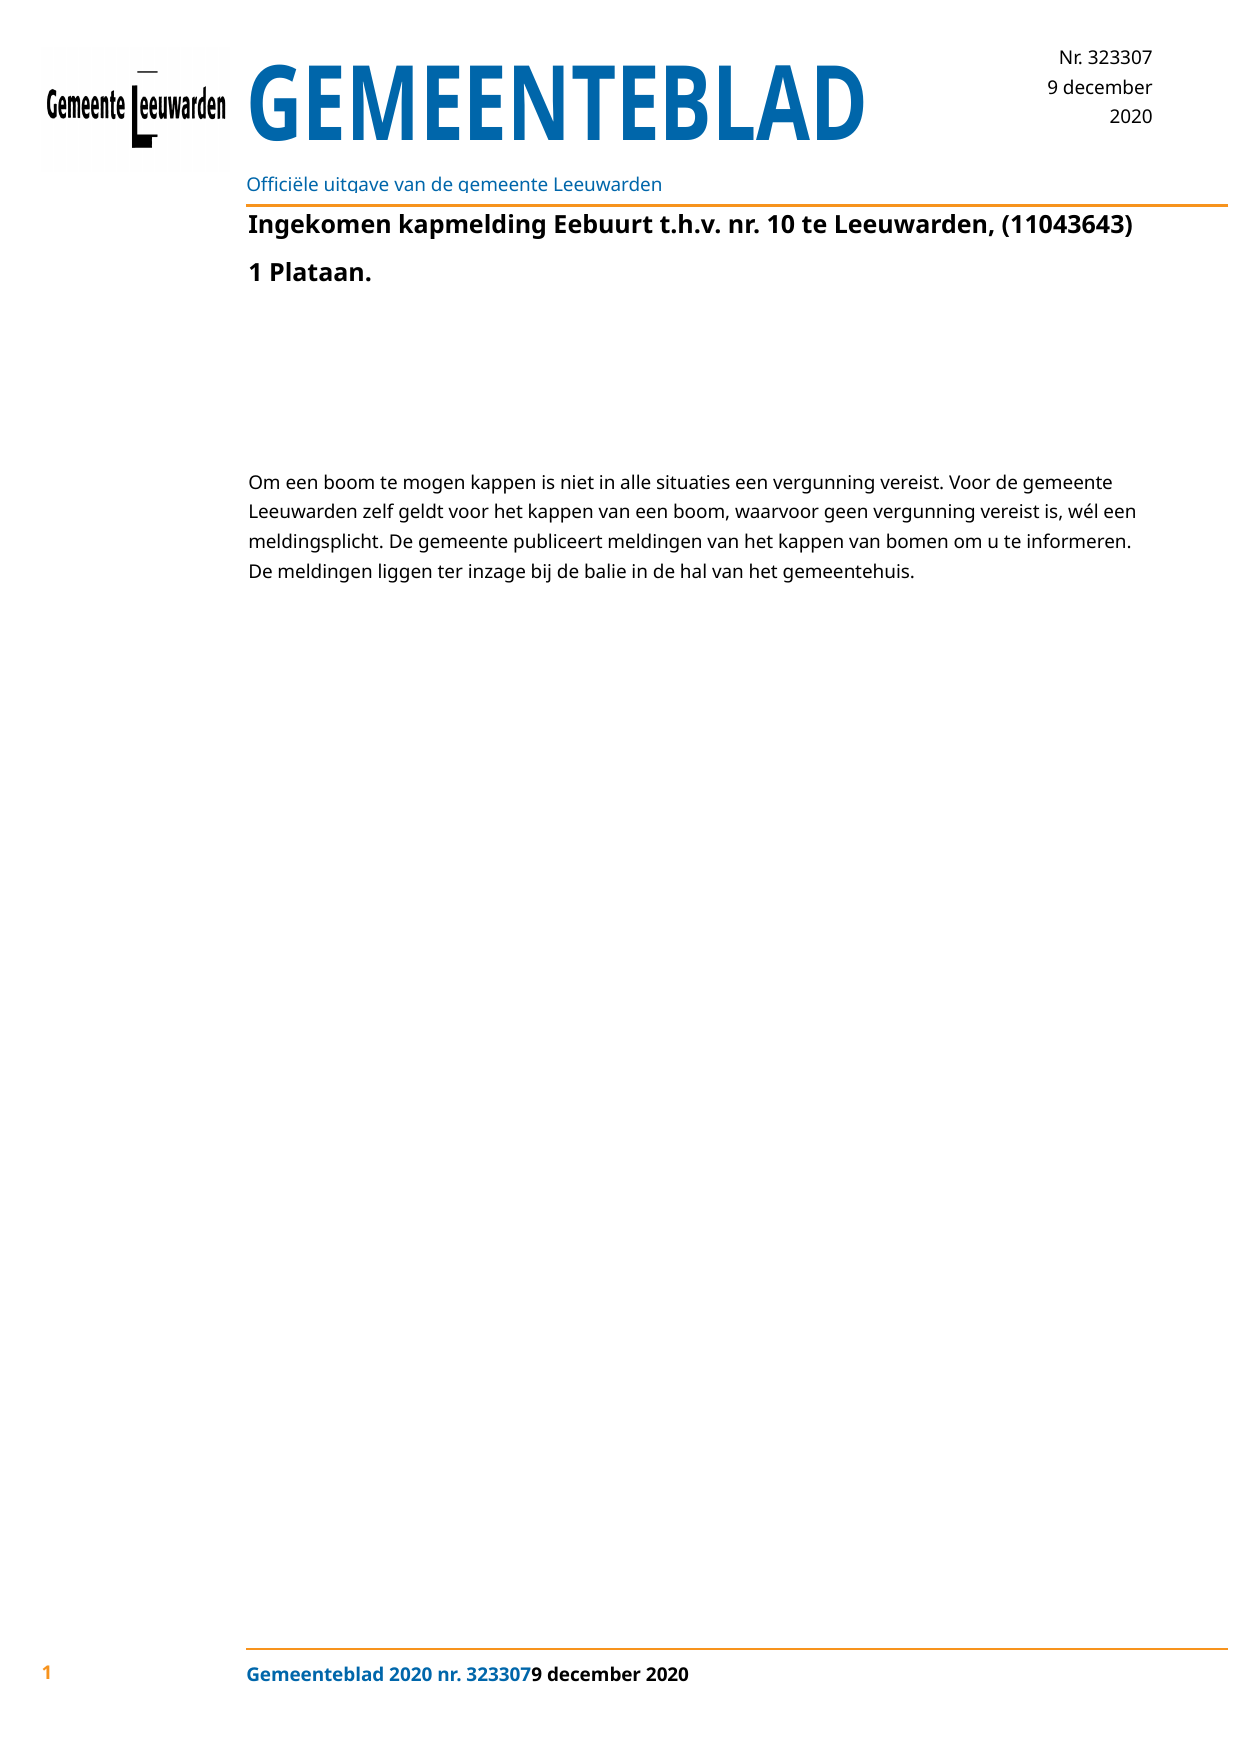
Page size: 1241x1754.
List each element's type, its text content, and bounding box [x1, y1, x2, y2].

picture [41, 47, 231, 172]
text Ingekomen kapmelding Eebuurt t.h.v. nr. 10 te Leeuwarden, (11043643) 1 Plataan. [248, 207, 1152, 288]
text Om een boom te mogen kappen is niet in alle situaties een vergunning vereist. Voor de gemeente Leeuwarden zelf geldt voor het kappen van een boom, waarvoor geen vergunning vereist is, wél een meldingsplicht. De gemeente publiceert meldingen van het kappen van bomen om u te informeren. De meldingen liggen ter inzage bij de balie in de hal van het gemeentehuis. [248, 469, 1152, 584]
